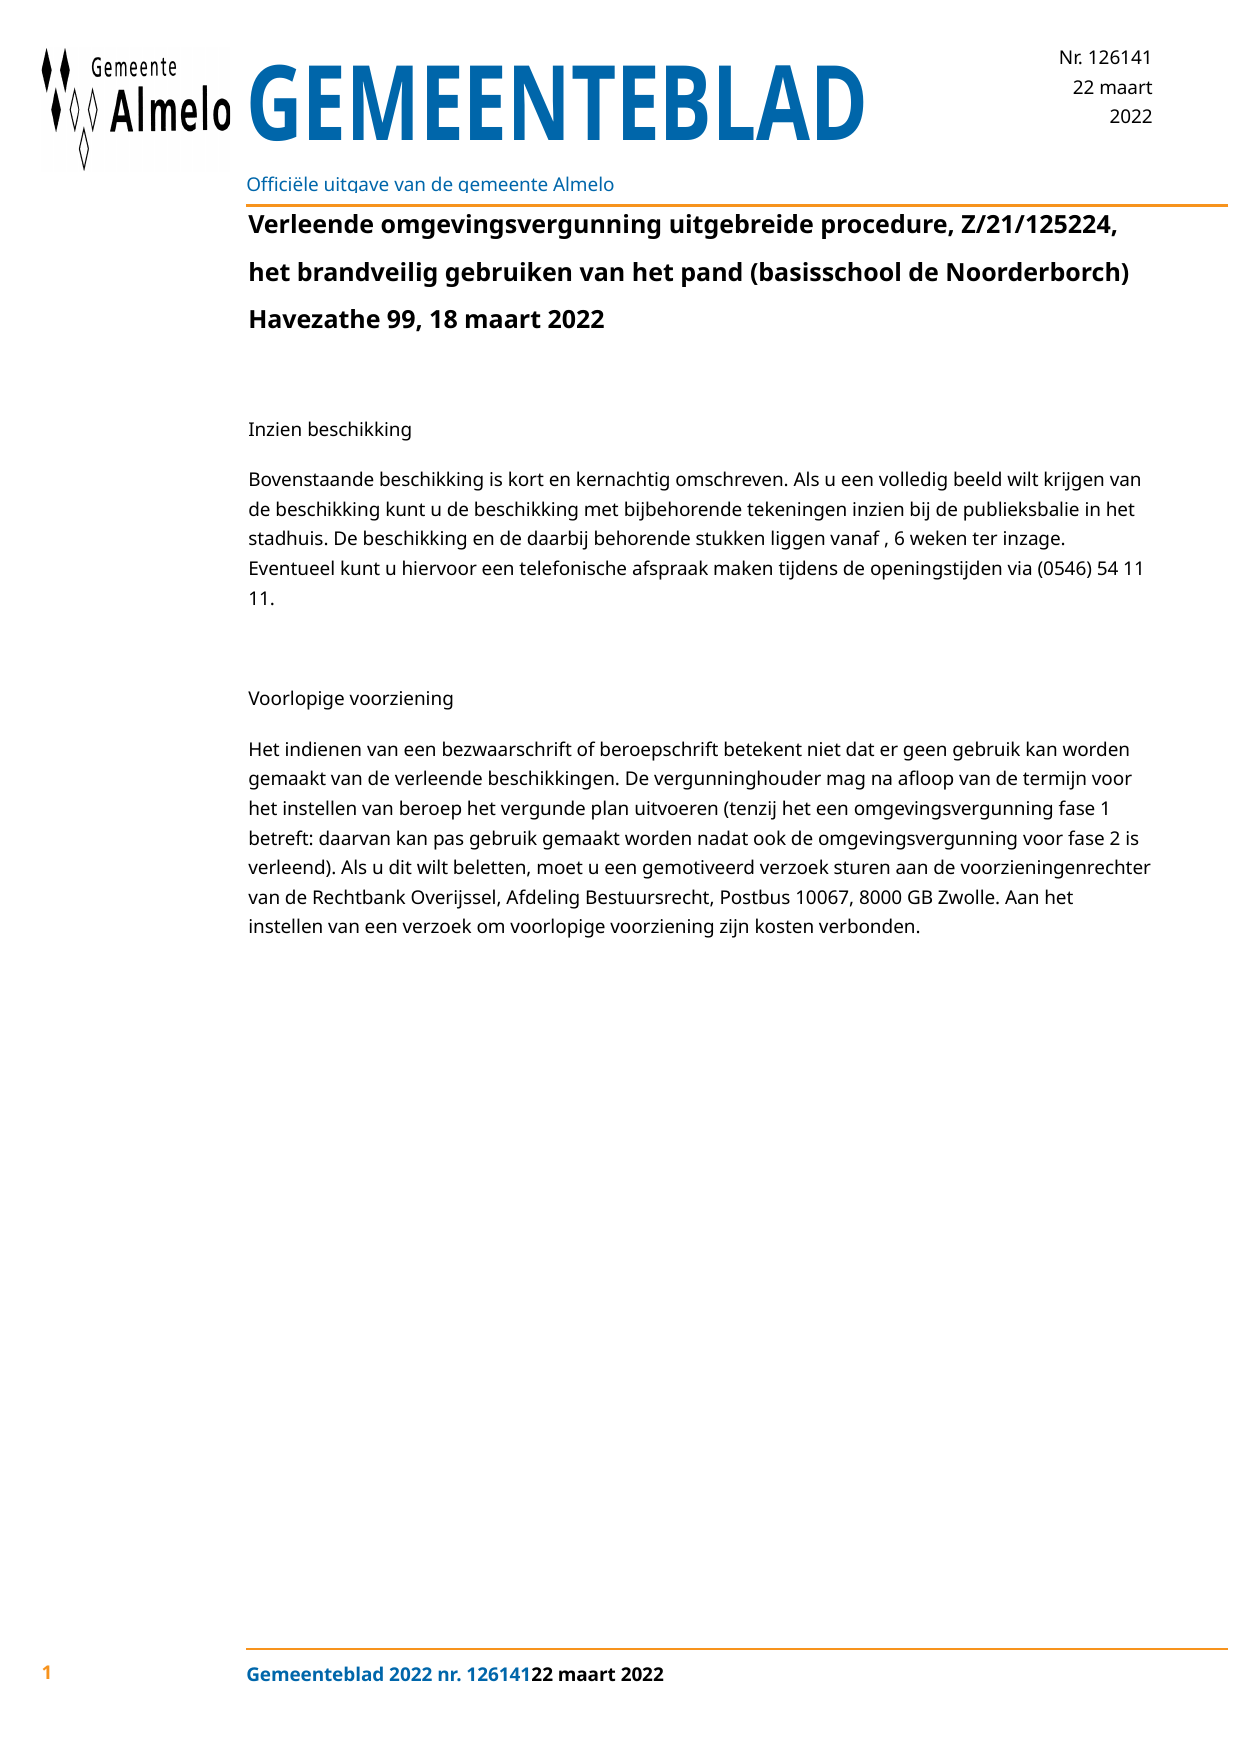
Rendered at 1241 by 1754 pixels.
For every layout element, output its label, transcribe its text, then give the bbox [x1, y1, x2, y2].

text Voorlopige voorziening [248, 686, 1152, 711]
text Verleende omgevingsvergunning uitgebreide procedure, Z/21/125224, het brandveilig gebruiken van het pand (basisschool de Noorderborch) Havezathe 99, 18 maart 2022 [248, 207, 1152, 336]
text Het indienen van een bezwaarschrift of beroepschrift betekent niet dat er geen gebruik kan worden gemaakt van de verleende beschikkingen. De vergunninghouder mag na afloop van de termijn voor het instellen van beroep het vergunde plan uitvoeren (tenzij het een omgevingsvergunning fase 1 betreft: daarvan kan pas gebruik gemaakt worden nadat ook de omgevingsvergunning voor fase 2 is verleend). Als u dit wilt beletten, moet u een gemotiveerd verzoek sturen aan de voorzieningenrechter van de Rechtbank Overijssel, Afdeling Bestuursrecht, Postbus 10067, 8000 GB Zwolle. Aan het instellen van een verzoek om voorlopige voorziening zijn kosten verbonden. [248, 736, 1152, 939]
text Bovenstaande beschikking is kort en kernachtig omschreven. Als u een volledig beeld wilt krijgen van de beschikking kunt u de beschikking met bijbehorende tekeningen inzien bij de publieksbalie in het stadhuis. De beschikking en de daarbij behorende stukken liggen vanaf , 6 weken ter inzage. Eventueel kunt u hiervoor een telefonische afspraak maken tijdens de openingstijden via (0546) 54 11 11. [248, 466, 1152, 610]
picture [41, 47, 231, 172]
text Inzien beschikking [248, 416, 1152, 442]
